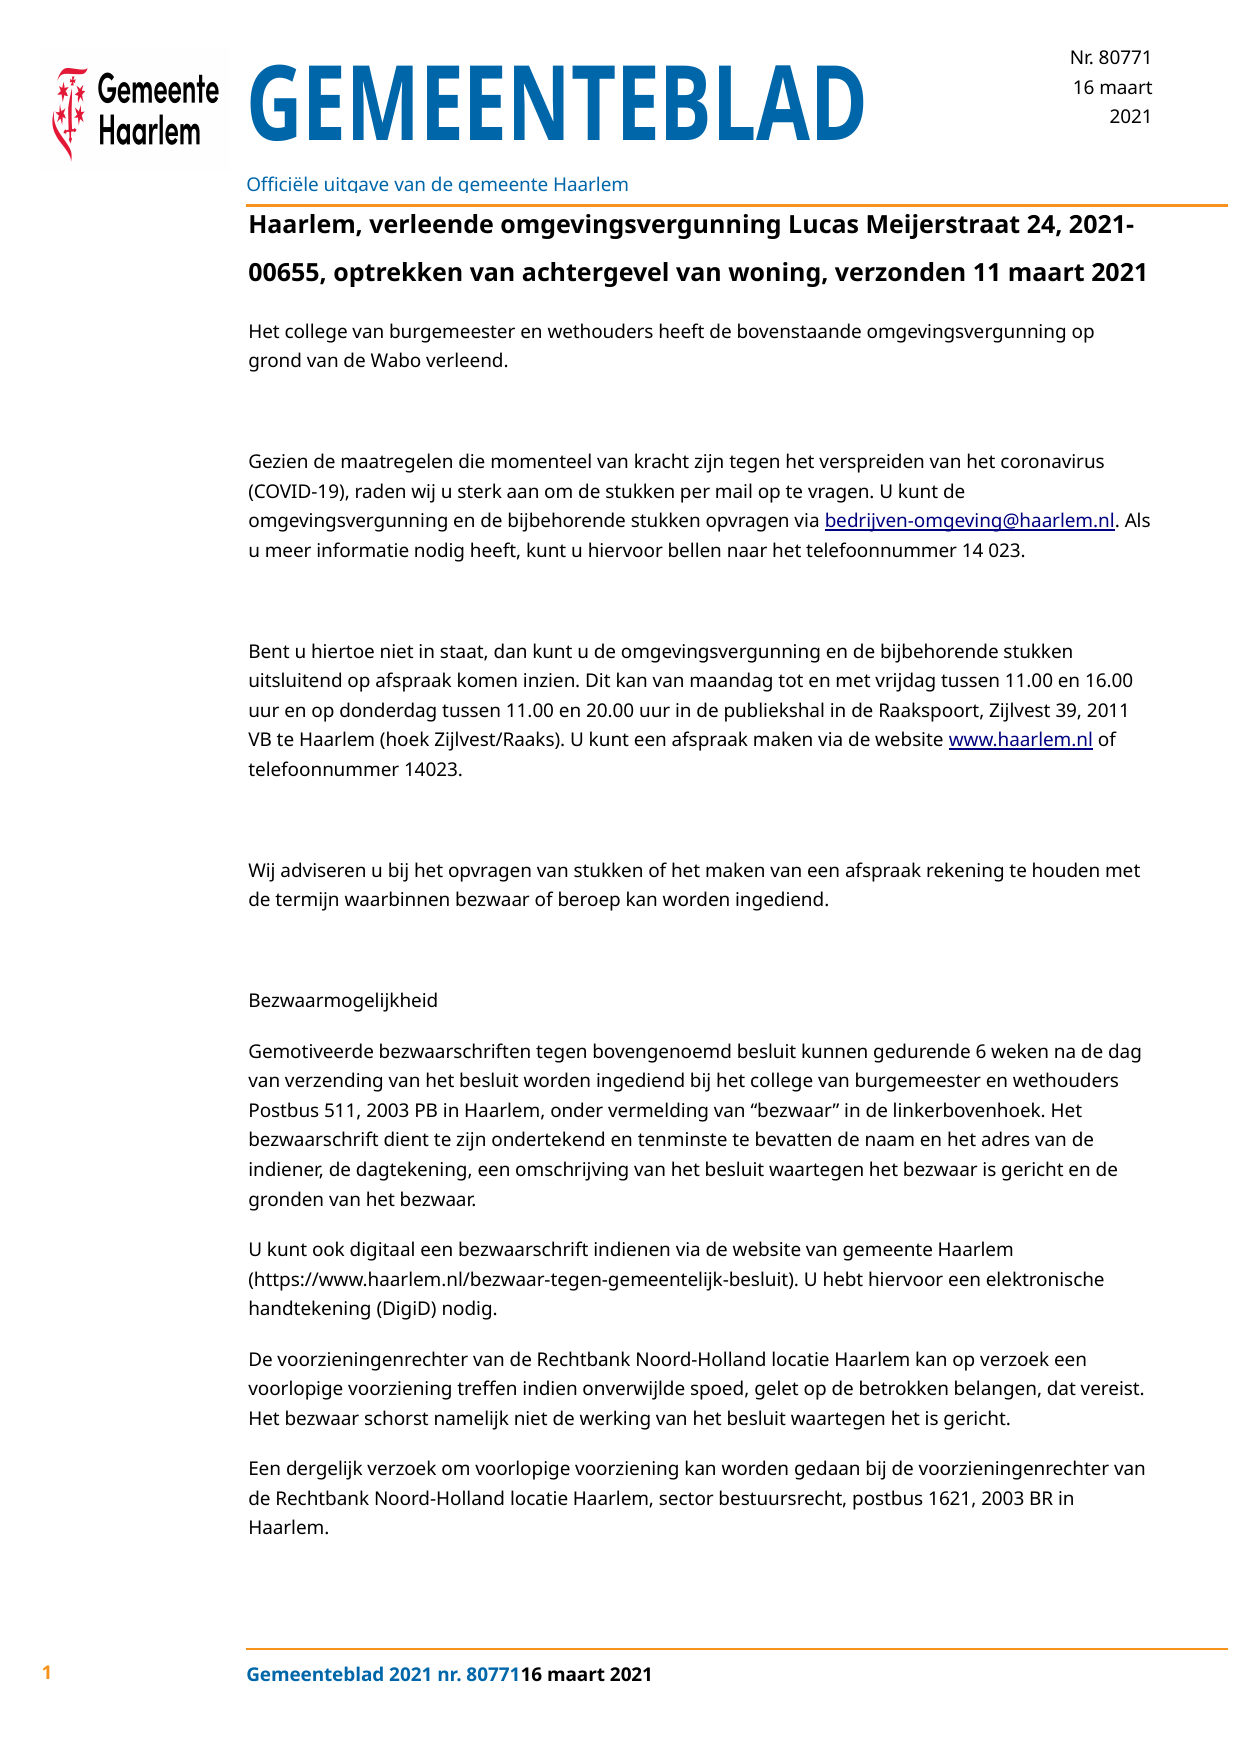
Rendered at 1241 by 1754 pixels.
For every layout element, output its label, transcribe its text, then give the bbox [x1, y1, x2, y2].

text Gezien de maatregelen die momenteel van kracht zijn tegen het verspreiden van het coronavirus (COVID-19), raden wij u sterk aan om de stukken per mail op te vragen. U kunt de omgevingsvergunning en de bijbehorende stukken opvragen via bedrijven-omgeving@haarlem.nl. Als u meer informatie nodig heeft, kunt u hiervoor bellen naar het telefoonnummer 14 023. [248, 448, 1152, 563]
text Gemotiveerde bezwaarschriften tegen bovengenoemd besluit kunnen gedurende 6 weken na de dag van verzending van het besluit worden ingediend bij het college van burgemeester en wethouders Postbus 511, 2003 PB in Haarlem, onder vermelding van “bezwaar” in de linkerbovenhoek. Het bezwaarschrift dient te zijn ondertekend en tenminste te bevatten de naam en het adres van de indiener, de dagtekening, een omschrijving van het besluit waartegen het bezwaar is gericht en de gronden van het bezwaar. [248, 1038, 1152, 1212]
picture [41, 47, 231, 172]
text U kunt ook digitaal een bezwaarschrift indienen via de website van gemeente Haarlem (https://www.haarlem.nl/bezwaar-tegen-gemeentelijk-besluit). U hebt hiervoor een elektronische handtekening (DigiD) nodig. [248, 1236, 1152, 1321]
text Het college van burgemeester en wethouders heeft de bovenstaande omgevingsvergunning op grond van de Wabo verleend. [248, 318, 1152, 373]
text Haarlem, verleende omgevingsvergunning Lucas Meijerstraat 24, 2021-00655, optrekken van achtergevel van woning, verzonden 11 maart 2021 [248, 207, 1152, 288]
text Bent u hiertoe niet in staat, dan kunt u de omgevingsvergunning en de bijbehorende stukken uitsluitend op afspraak komen inzien. Dit kan van maandag tot en met vrijdag tussen 11.00 en 16.00 uur en op donderdag tussen 11.00 en 20.00 uur in de publiekshal in de Raakspoort, Zijlvest 39, 2011 VB te Haarlem (hoek Zijlvest/Raaks). U kunt een afspraak maken via de website www.haarlem.nl of telefoonnummer 14023. [248, 638, 1152, 782]
text De voorzieningenrechter van de Rechtbank Noord-Holland locatie Haarlem kan op verzoek een voorlopige voorziening treffen indien onverwijlde spoed, gelet op de betrokken belangen, dat vereist. Het bezwaar schorst namelijk niet de werking van het besluit waartegen het is gericht. [248, 1346, 1152, 1431]
text Bezwaarmogelijkheid [248, 987, 1152, 1013]
text Een dergelijk verzoek om voorlopige voorziening kan worden gedaan bij de voorzieningenrechter van de Rechtbank Noord-Holland locatie Haarlem, sector bestuursrecht, postbus 1621, 2003 BR in Haarlem. [248, 1455, 1152, 1540]
text Wij adviseren u bij het opvragen van stukken of het maken van een afspraak rekening te houden met de termijn waarbinnen bezwaar of beroep kan worden ingediend. [248, 857, 1152, 912]
